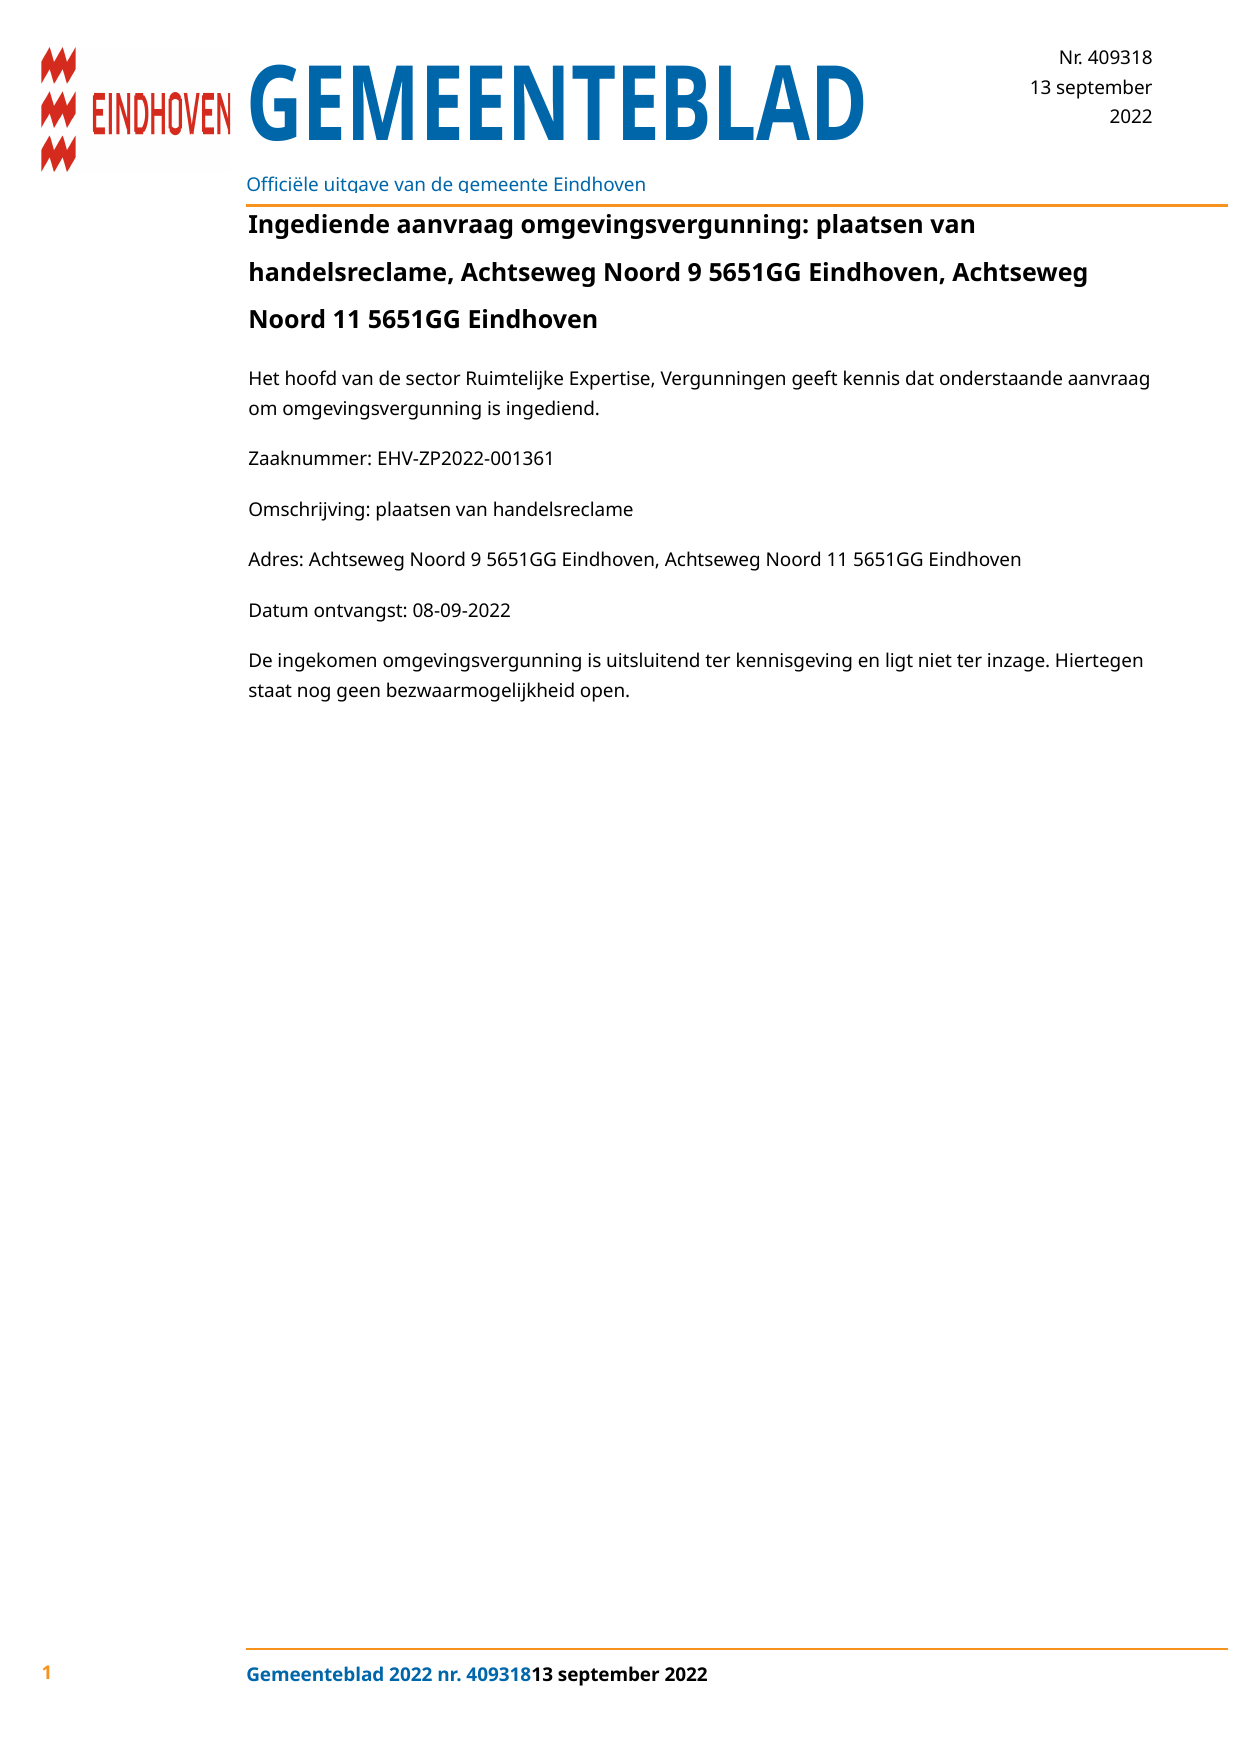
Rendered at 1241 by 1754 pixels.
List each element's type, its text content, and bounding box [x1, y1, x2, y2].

text Adres: Achtseweg Noord 9 5651GG Eindhoven, Achtseweg Noord 11 5651GG Eindhoven [248, 546, 1152, 572]
text Datum ontvangst: 08-09-2022 [248, 597, 1152, 622]
text Omschrijving: plaatsen van handelsreclame [248, 496, 1152, 522]
picture [41, 47, 231, 172]
text Ingediende aanvraag omgevingsvergunning: plaatsen van handelsreclame, Achtseweg Noord 9 5651GG Eindhoven, Achtseweg Noord 11 5651GG Eindhoven [248, 207, 1152, 336]
text Zaaknummer: EHV-ZP2022-001361 [248, 446, 1152, 471]
text De ingekomen omgevingsvergunning is uitsluitend ter kennisgeving en ligt niet ter inzage. Hiertegen staat nog geen bezwaarmogelijkheid open. [248, 647, 1152, 702]
text Het hoofd van de sector Ruimtelijke Expertise, Vergunningen geeft kennis dat onderstaande aanvraag om omgevingsvergunning is ingediend. [248, 366, 1152, 421]
